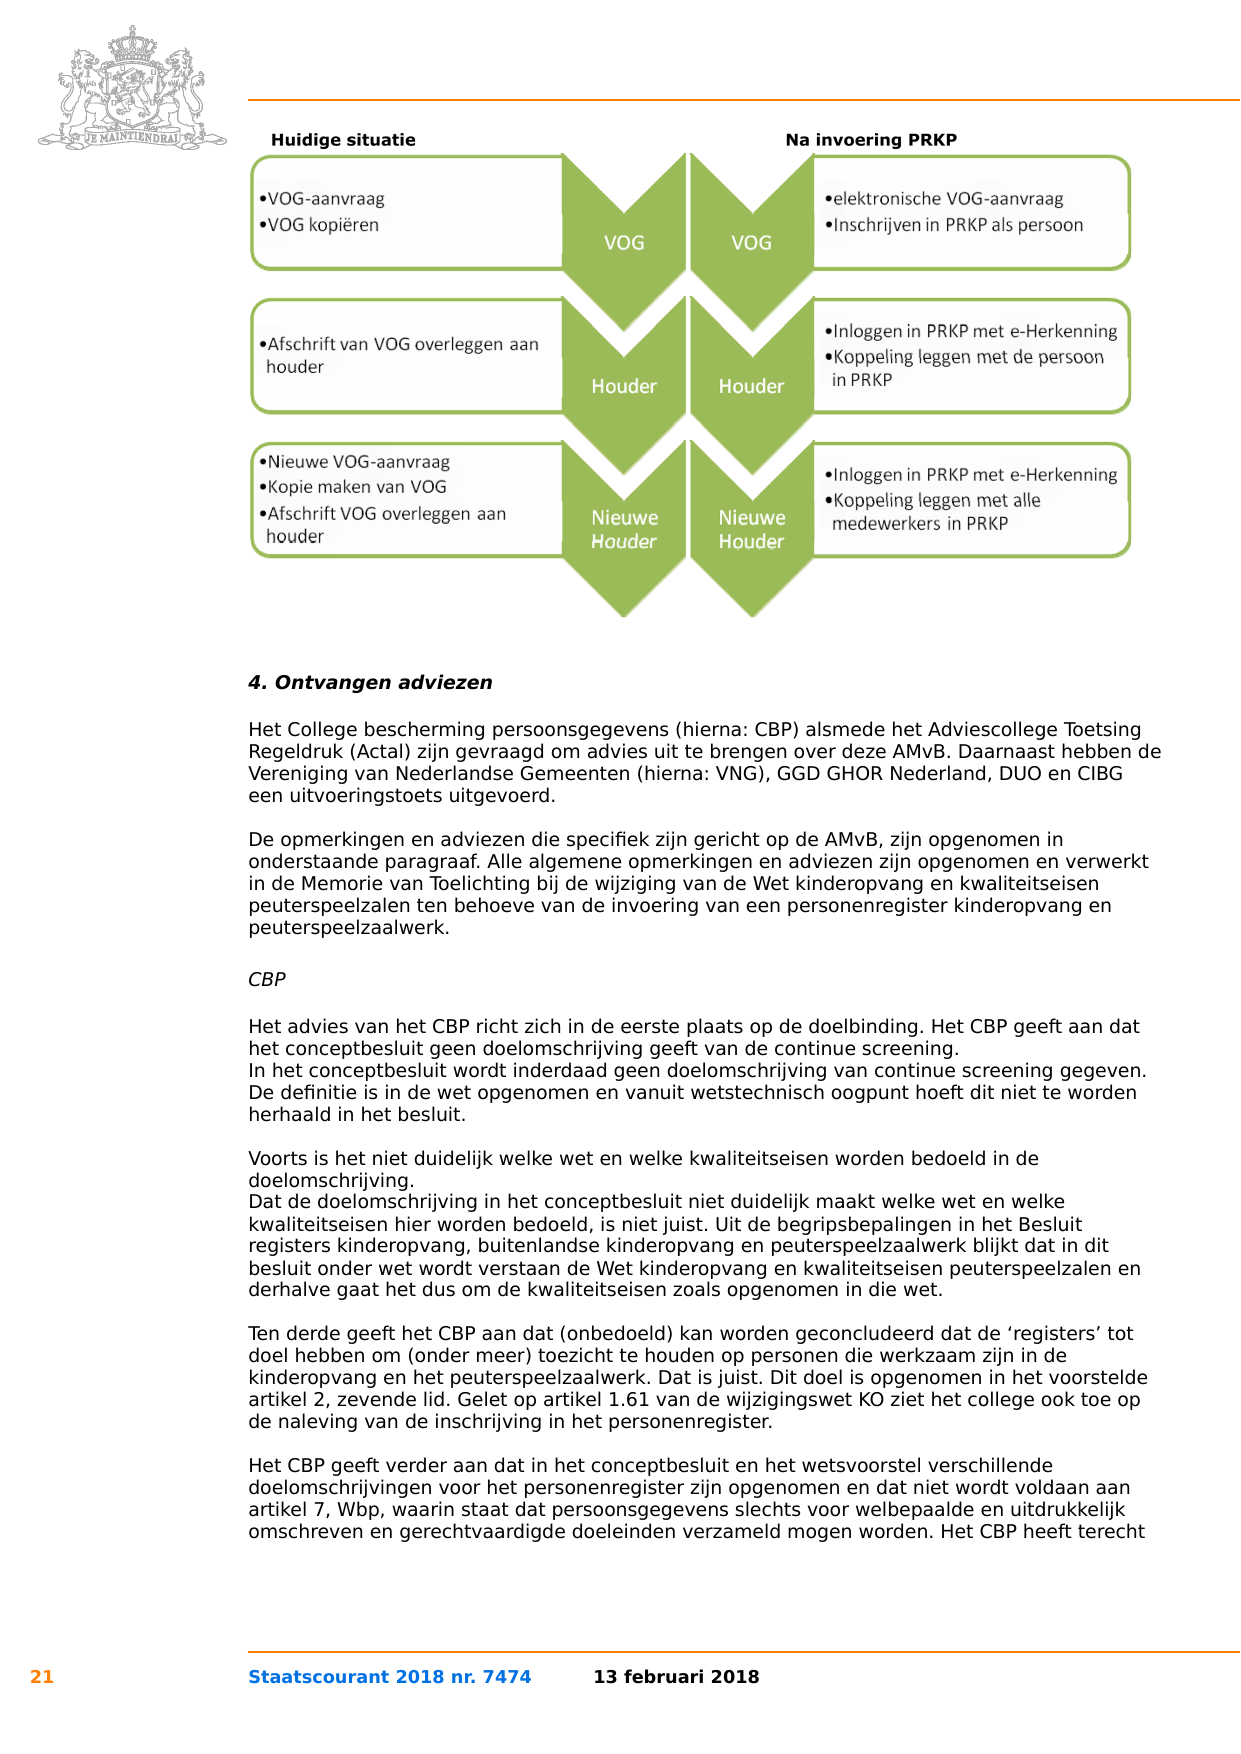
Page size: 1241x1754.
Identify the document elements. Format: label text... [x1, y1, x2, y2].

text Voorts is het niet duidelijk welke wet en welke kwaliteitseisen worden bedoeld in de doelomschrijving. [248, 1147, 1163, 1191]
text Het CBP geeft verder aan dat in het conceptbesluit en het wetsvoorstel verschillende doelomschrijvingen voor het personenregister zijn opgenomen en dat niet wordt voldaan aan artikel 7, Wbp, waarin staat dat persoonsgegevens slechts voor welbepaalde en uitdrukkelijk omschreven en gerechtvaardigde doeleinden verzameld mogen worden. Het CBP heeft terecht [248, 1455, 1163, 1543]
subtitle CBP [248, 969, 1163, 991]
text Ten derde geeft het CBP aan dat (onbedoeld) kan worden geconcludeerd dat de ‘registers’ tot doel hebben om (onder meer) toezicht te houden op personen die werkzaam zijn in de kinderopvang en het peuterspeelzaalwerk. Dat is juist. Dit doel is opgenomen in het voorstelde artikel 2, zevende lid. Gelet op artikel 1.61 van de wijzigingswet KO ziet het college ook toe op de naleving van de inschrijving in het personenregister. [248, 1323, 1163, 1433]
picture [38, 25, 227, 150]
picture [248, 130, 1134, 621]
text Dat de doelomschrijving in het conceptbesluit niet duidelijk maakt welke wet en welke kwaliteitseisen hier worden bedoeld, is niet juist. Uit de begripsbepalingen in het Besluit registers kinderopvang, buitenlandse kinderopvang en peuterspeelzaalwerk blijkt dat in dit besluit onder wet wordt verstaan de Wet kinderopvang en kwaliteitseisen peuterspeelzalen en derhalve gaat het dus om de kwaliteitseisen zoals opgenomen in die wet. [248, 1191, 1163, 1301]
text Het advies van het CBP richt zich in de eerste plaats op de doelbinding. Het CBP geeft aan dat het conceptbesluit geen doelomschrijving geeft van de continue screening. [248, 1016, 1163, 1060]
text Het College bescherming persoonsgegevens (hierna: CBP) alsmede het Adviescollege Toetsing Regeldruk (Actal) zijn gevraagd om advies uit te brengen over deze AMvB. Daarnaast hebben de Vereniging van Nederlandse Gemeenten (hierna: VNG), GGD GHOR Nederland, DUO en CIBG een uitvoeringstoets uitgevoerd. [248, 719, 1163, 807]
subtitle 4. Ontvangen adviezen [248, 672, 1163, 694]
text De opmerkingen en adviezen die specifiek zijn gericht op de AMvB, zijn opgenomen in onderstaande paragraaf. Alle algemene opmerkingen en adviezen zijn opgenomen en verwerkt in de Memorie van Toelichting bij de wijziging van de Wet kinderopvang en kwaliteitseisen peuterspeelzalen ten behoeve van de invoering van een personenregister kinderopvang en peuterspeelzaalwerk. [248, 829, 1163, 939]
text In het conceptbesluit wordt inderdaad geen doelomschrijving van continue screening gegeven. De definitie is in de wet opgenomen en vanuit wetstechnisch oogpunt hoeft dit niet te worden herhaald in het besluit. [248, 1060, 1163, 1126]
